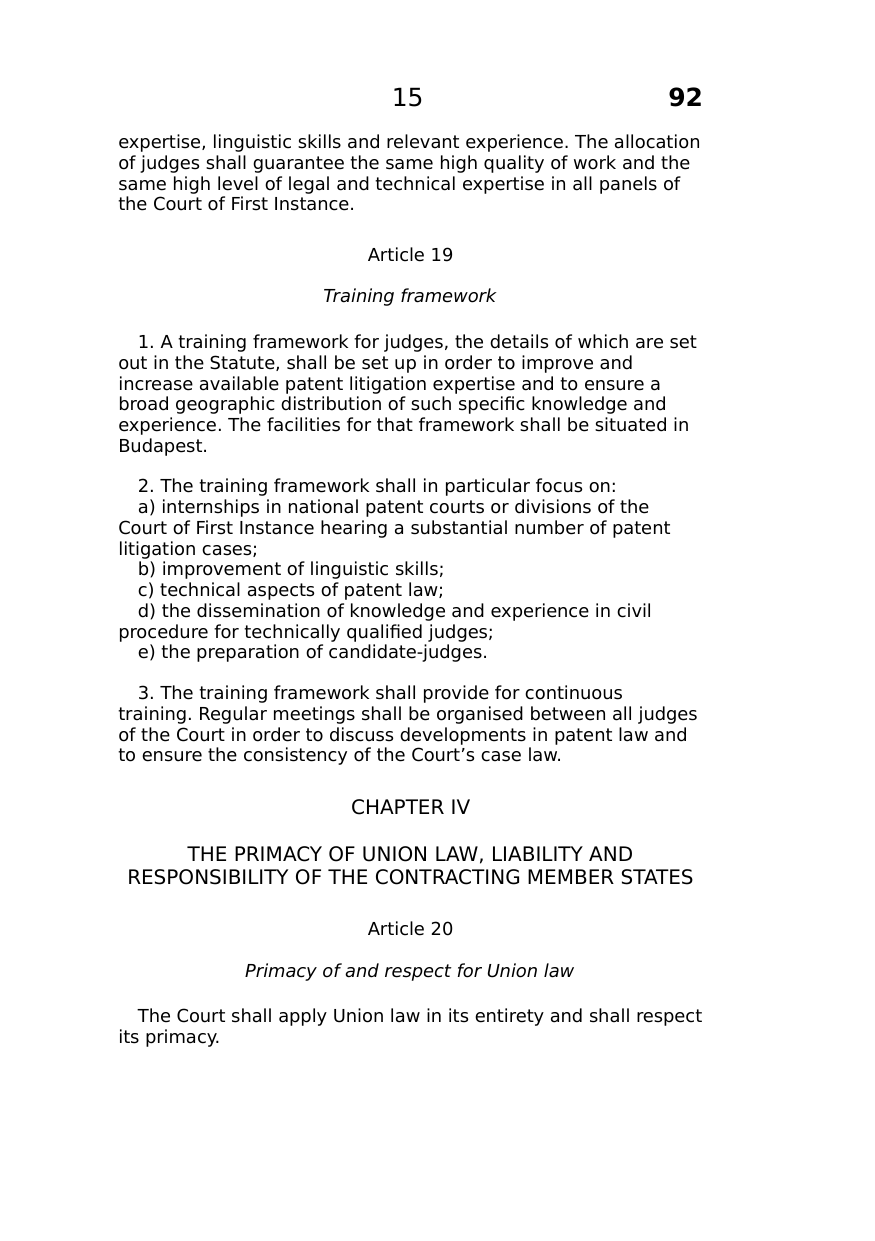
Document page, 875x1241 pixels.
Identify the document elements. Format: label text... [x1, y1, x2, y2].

subtitle Article 19 Training framework [118, 245, 703, 307]
text b) improvement of linguistic skills; [118, 559, 703, 580]
text a) internships in national patent courts or divisions of the Court of First Instance hearing a substantial number of patent litigation cases; [118, 497, 703, 559]
text 1. A training framework for judges, the details of which are set out in the Statute, shall be set up in order to improve and increase available patent litigation expertise and to ensure a broad geographic distribution of such specific knowledge and experience. The facilities for that framework shall be situated in Budapest. [118, 332, 703, 456]
text expertise, linguistic skills and relevant experience. The allocation of judges shall guarantee the same high quality of work and the same high level of legal and technical expertise in all panels of the Court of First Instance. [118, 132, 703, 215]
text 3. The training framework shall provide for continuous training. Regular meetings shall be organised between all judges of the Court in order to discuss developments in patent law and to ensure the consistency of the Court’s case law. [118, 683, 703, 766]
subtitle CHAPTER IV THE PRIMACY OF UNION LAW, LIABILITY AND RESPONSIBILITY OF THE CONTRACTING MEMBER STATES [118, 796, 703, 889]
text 2. The training framework shall in particular focus on: [118, 476, 703, 497]
text d) the dissemination of knowledge and experience in civil procedure for technically qualified judges; [118, 601, 703, 642]
text e) the preparation of candidate-judges. [118, 642, 703, 663]
text c) technical aspects of patent law; [118, 580, 703, 601]
text The Court shall apply Union law in its entirety and shall respect its primacy. [118, 1006, 703, 1048]
subtitle Article 20 Primacy of and respect for Union law [118, 919, 703, 981]
